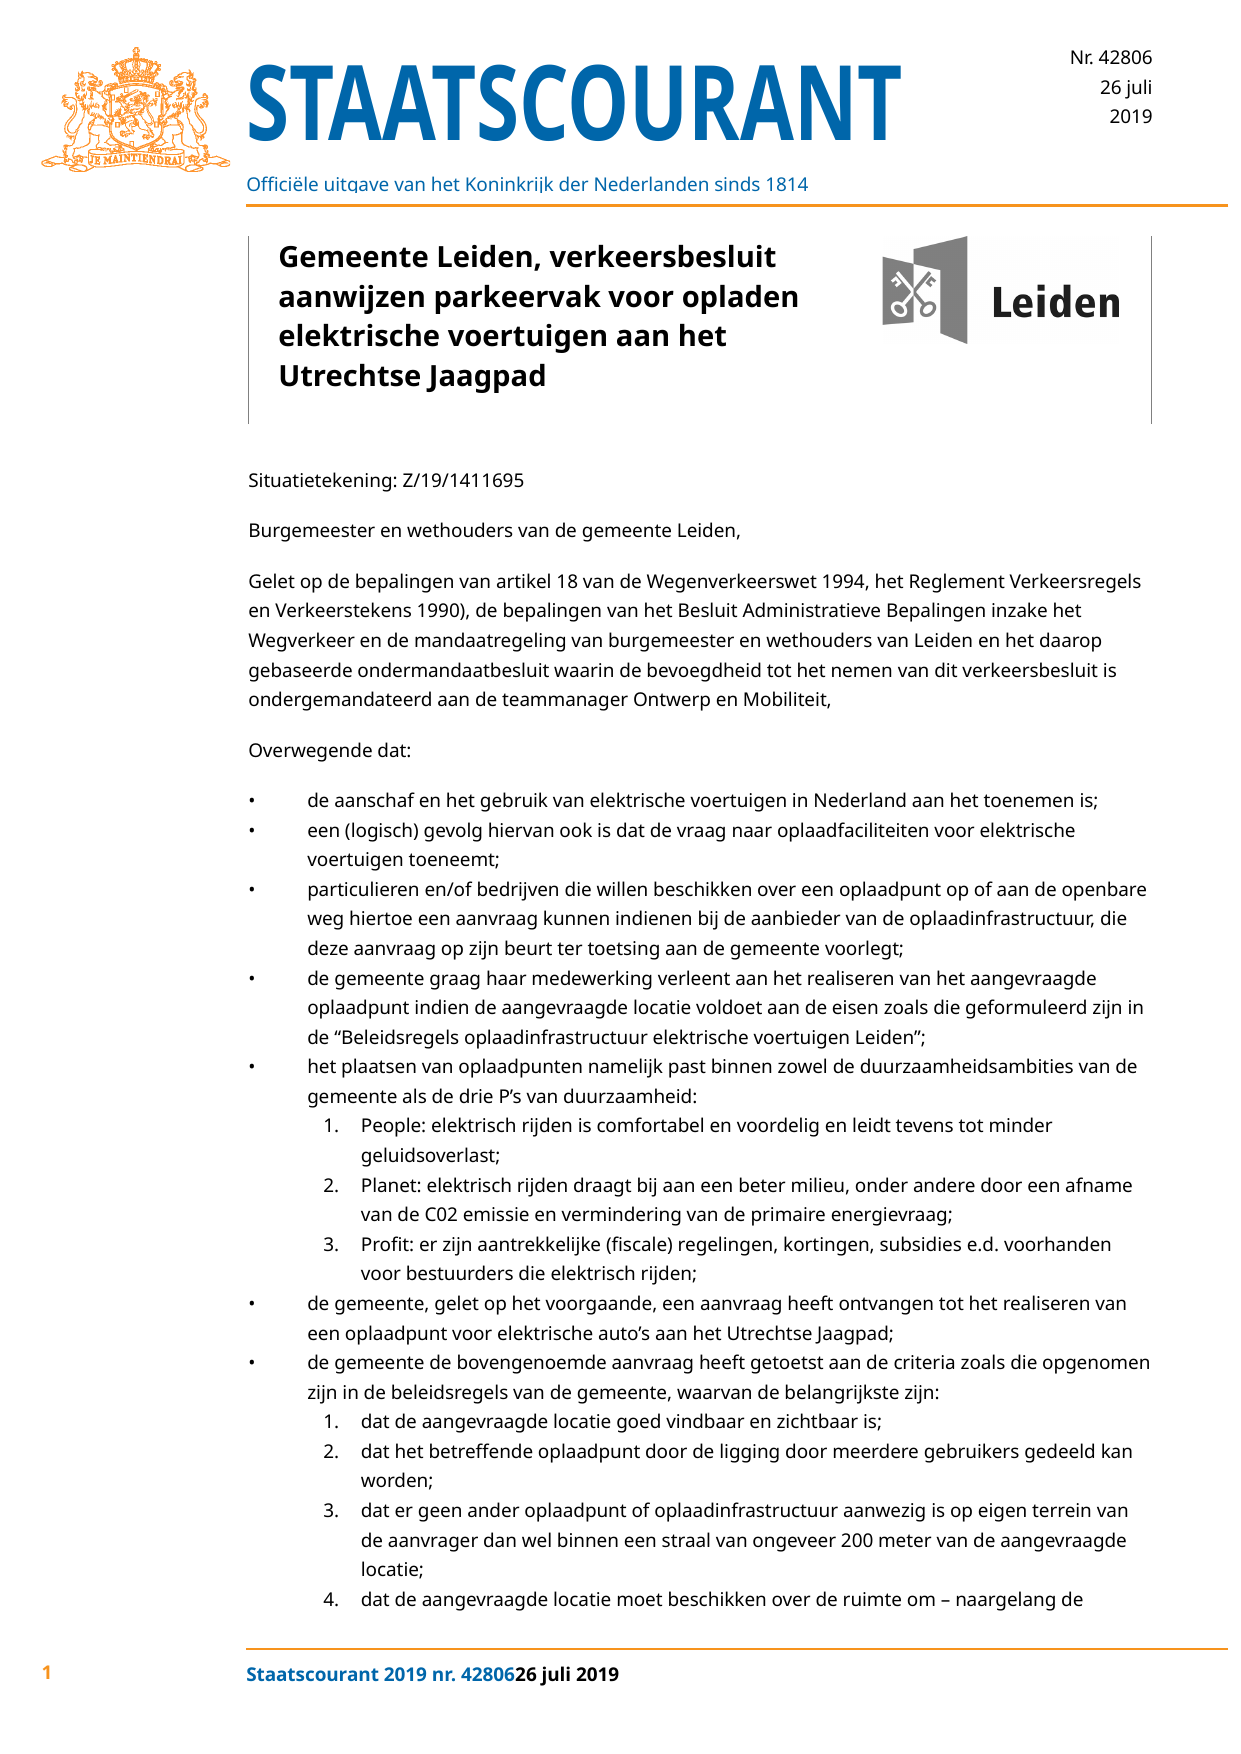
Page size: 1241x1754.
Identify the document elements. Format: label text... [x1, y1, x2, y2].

text Situatietekening: Z/19/1411695 [248, 467, 1152, 493]
text Burgemeester en wethouders van de gemeente Leiden, [248, 518, 1152, 543]
list dat de aangevraagde locatie moet beschikken over de ruimte om – naargelang de [323, 1586, 1152, 1612]
list de gemeente, gelet op het voorgaande, een aanvraag heeft ontvangen tot het realiseren van een oplaadpunt voor elektrische auto’s aan het Utrechtse Jaagpad; [248, 1290, 1152, 1346]
list een (logisch) gevolg hiervan ook is dat de vraag naar oplaadfaciliteiten voor elektrische voertuigen toeneemt; [248, 817, 1152, 872]
table_header Gemeente Leiden, verkeersbesluit aanwijzen parkeervak voor opladen elektrische voertuigen aan het Utrechtse Jaagpad [249, 236, 850, 424]
text Gelet op de bepalingen van artikel 18 van de Wegenverkeerswet 1994, het Reglement Verkeersregels en Verkeerstekens 1990), de bepalingen van het Besluit Administratieve Bepalingen inzake het Wegverkeer en de mandaatregeling van burgemeester en wethouders van Leiden en het daarop gebaseerde ondermandaatbesluit waarin de bevoegdheid tot het nemen van dit verkeersbesluit is ondergemandateerd aan de teammanager Ontwerp en Mobiliteit, [248, 568, 1152, 712]
list de aanschaf en het gebruik van elektrische voertuigen in Nederland aan het toenemen is; [248, 787, 1152, 813]
list particulieren en/of bedrijven die willen beschikken over een oplaadpunt op of aan de openbare weg hiertoe een aanvraag kunnen indienen bij de aanbieder van de oplaadinfrastructuur, die deze aanvraag op zijn beurt ter toetsing aan de gemeente voorlegt; [248, 876, 1152, 961]
list dat het betreffende oplaadpunt door de ligging door meerdere gebruikers gedeeld kan worden; [323, 1438, 1152, 1493]
list de gemeente de bovengenoemde aanvraag heeft getoetst aan de criteria zoals die opgenomen zijn in de beleidsregels van de gemeente, waarvan de belangrijkste zijn: [248, 1349, 1152, 1405]
picture [882, 236, 1119, 344]
list de gemeente graag haar medewerking verleent aan het realiseren van het aangevraagde oplaadpunt indien de aangevraagde locatie voldoet aan de eisen zoals die geformuleerd zijn in de “Beleidsregels oplaadinfrastructuur elektrische voertuigen Leiden”; [248, 965, 1152, 1050]
text Overwegende dat: [248, 737, 1152, 763]
table_header [850, 236, 1151, 424]
list People: elektrisch rijden is comfortabel en voordelig en leidt tevens tot minder geluidsoverlast; [323, 1113, 1152, 1168]
list Planet: elektrisch rijden draagt bij aan een beter milieu, onder andere door een afname van de C02 emissie en vermindering van de primaire energievraag; [323, 1172, 1152, 1227]
list dat er geen ander oplaadpunt of oplaadinfrastructuur aanwezig is op eigen terrein van de aanvrager dan wel binnen een straal van ongeveer 200 meter van de aangevraagde locatie; [323, 1497, 1152, 1582]
picture [41, 47, 231, 172]
list het plaatsen van oplaadpunten namelijk past binnen zowel de duurzaamheidsambities van de gemeente als de drie P’s van duurzaamheid: [248, 1053, 1152, 1109]
list dat de aangevraagde locatie goed vindbaar en zichtbaar is; [323, 1408, 1152, 1434]
list Profit: er zijn aantrekkelijke (fiscale) regelingen, kortingen, subsidies e.d. voorhanden voor bestuurders die elektrisch rijden; [323, 1231, 1152, 1286]
